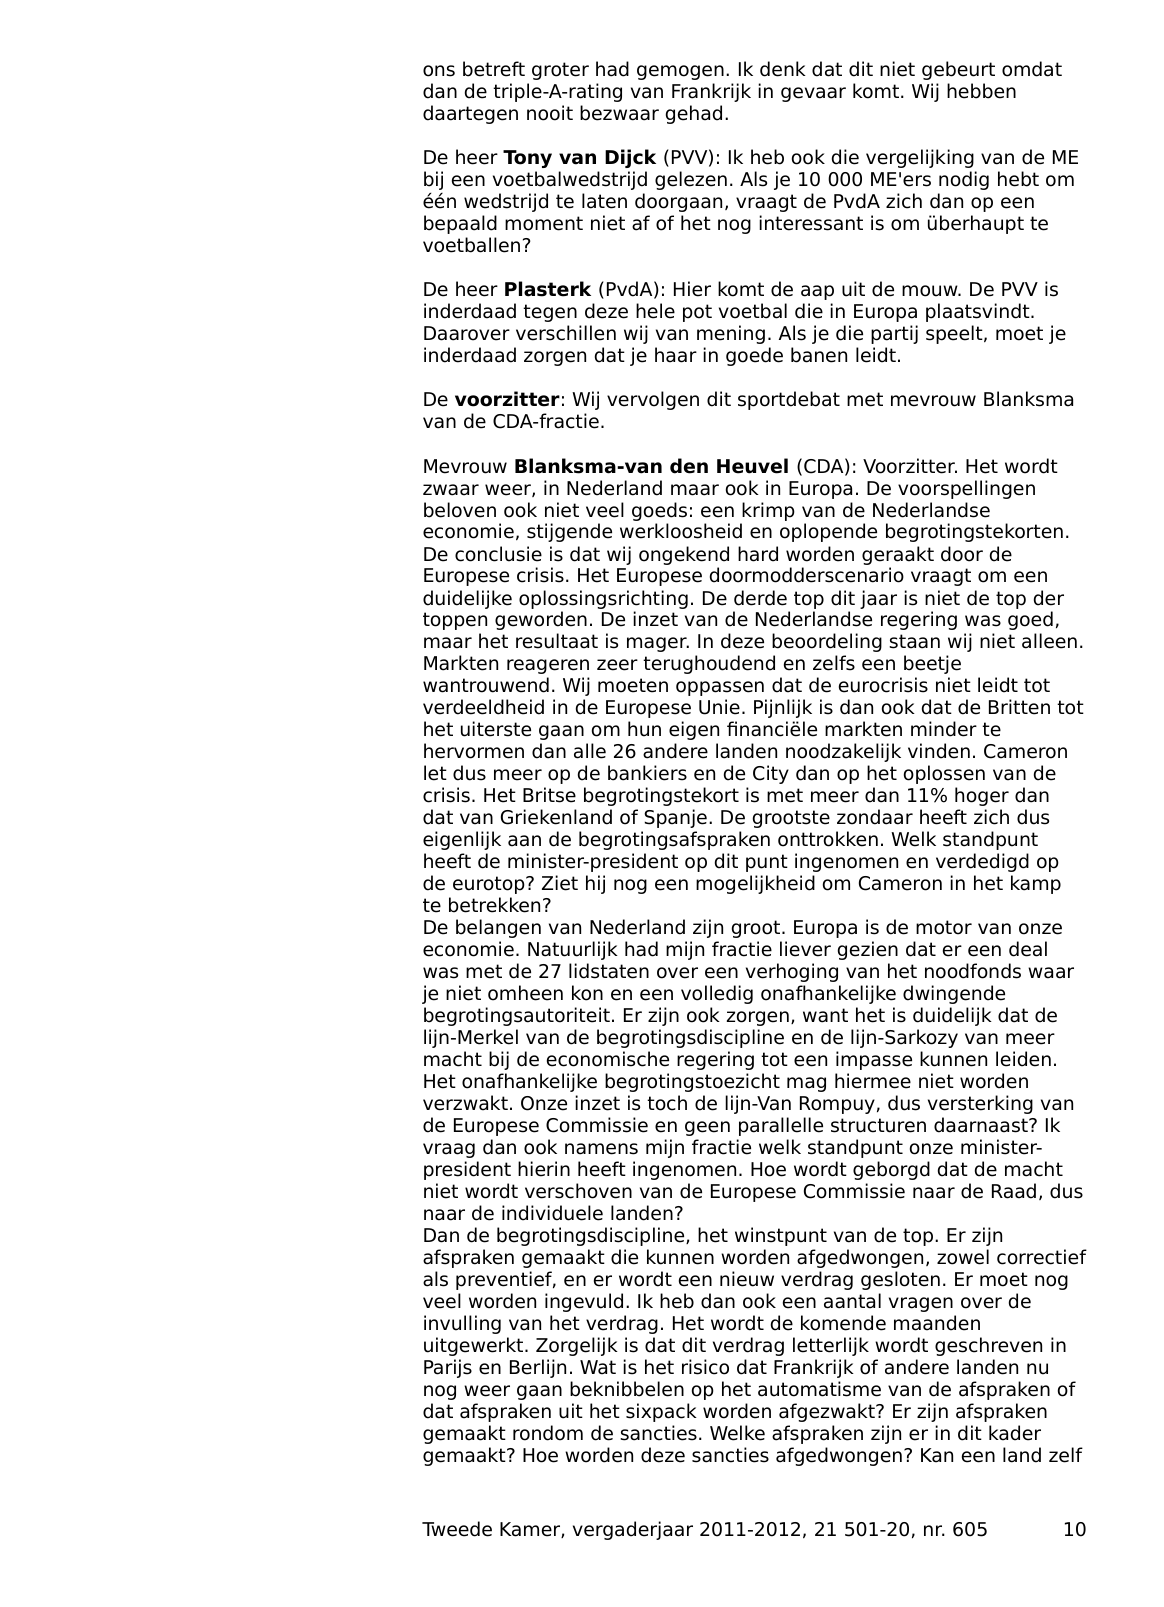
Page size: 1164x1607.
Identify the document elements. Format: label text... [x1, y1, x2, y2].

text De belangen van Nederland zijn groot. Europa is de motor van onze economie. Natuurlijk had mijn fractie liever gezien dat er een deal was met de 27 lidstaten over een verhoging van het noodfonds waar je niet omheen kon en een volledig onafhankelijke dwingende begrotingsautoriteit. Er zijn ook zorgen, want het is duidelijk dat de lijn-Merkel van de begrotingsdiscipline en de lijn-Sarkozy van meer macht bij de economische regering tot een impasse kunnen leiden. Het onafhankelijke begrotingstoezicht mag hiermee niet worden verzwakt. Onze inzet is toch de lijn-Van Rompuy, dus versterking van de Europese Commissie en geen parallelle structuren daarnaast? Ik vraag dan ook namens mijn fractie welk standpunt onze minister-president hierin heeft ingenomen. Hoe wordt geborgd dat de macht niet wordt verschoven van de Europese Commissie naar de Raad, dus naar de individuele landen? [422, 917, 1087, 1225]
text De voorzitter: Wij vervolgen dit sportdebat met mevrouw Blanksma van de CDA-fractie. [422, 389, 1087, 433]
text ons betreft groter had gemogen. Ik denk dat dit niet gebeurt omdat dan de triple-A-rating van Frankrijk in gevaar komt. Wij hebben daartegen nooit bezwaar gehad. [422, 59, 1087, 125]
text De heer Tony van Dijck (PVV): Ik heb ook die vergelijking van de ME bij een voetbalwedstrijd gelezen. Als je 10 000 ME'ers nodig hebt om één wedstrijd te laten doorgaan, vraagt de PvdA zich dan op een bepaald moment niet af of het nog interessant is om überhaupt te voetballen? [422, 147, 1087, 257]
text De heer Plasterk (PvdA): Hier komt de aap uit de mouw. De PVV is inderdaad tegen deze hele pot voetbal die in Europa plaatsvindt. Daarover verschillen wij van mening. Als je die partij speelt, moet je inderdaad zorgen dat je haar in goede banen leidt. [422, 279, 1087, 367]
text Mevrouw Blanksma-van den Heuvel (CDA): Voorzitter. Het wordt zwaar weer, in Nederland maar ook in Europa. De voorspellingen beloven ook niet veel goeds: een krimp van de Nederlandse economie, stijgende werkloosheid en oplopende begrotingstekorten. De conclusie is dat wij ongekend hard worden geraakt door de Europese crisis. Het Europese doormodderscenario vraagt om een duidelijke oplossingsrichting. De derde top dit jaar is niet de top der toppen geworden. De inzet van de Nederlandse regering was goed, maar het resultaat is mager. In deze beoordeling staan wij niet alleen. Markten reageren zeer terughoudend en zelfs een beetje wantrouwend. Wij moeten oppassen dat de eurocrisis niet leidt tot verdeeldheid in de Europese Unie. Pijnlijk is dan ook dat de Britten tot het uiterste gaan om hun eigen financiële markten minder te hervormen dan alle 26 andere landen noodzakelijk vinden. Cameron let dus meer op de bankiers en de City dan op het oplossen van de crisis. Het Britse begrotingstekort is met meer dan 11% hoger dan dat van Griekenland of Spanje. De grootste zondaar heeft zich dus eigenlijk aan de begrotingsafspraken onttrokken. Welk standpunt heeft de minister-president op dit punt ingenomen en verdedigd op de eurotop? Ziet hij nog een mogelijkheid om Cameron in het kamp te betrekken? [422, 456, 1087, 917]
text Dan de begrotingsdiscipline, het winstpunt van de top. Er zijn afspraken gemaakt die kunnen worden afgedwongen, zowel correctief als preventief, en er wordt een nieuw verdrag gesloten. Er moet nog veel worden ingevuld. Ik heb dan ook een aantal vragen over de invulling van het verdrag. Het wordt de komende maanden uitgewerkt. Zorgelijk is dat dit verdrag letterlijk wordt geschreven in Parijs en Berlijn. Wat is het risico dat Frankrijk of andere landen nu nog weer gaan beknibbelen op het automatisme van de afspraken of dat afspraken uit het sixpack worden afgezwakt? Er zijn afspraken gemaakt rondom de sancties. Welke afspraken zijn er in dit kader gemaakt? Hoe worden deze sancties afgedwongen? Kan een land zelf [422, 1225, 1087, 1467]
